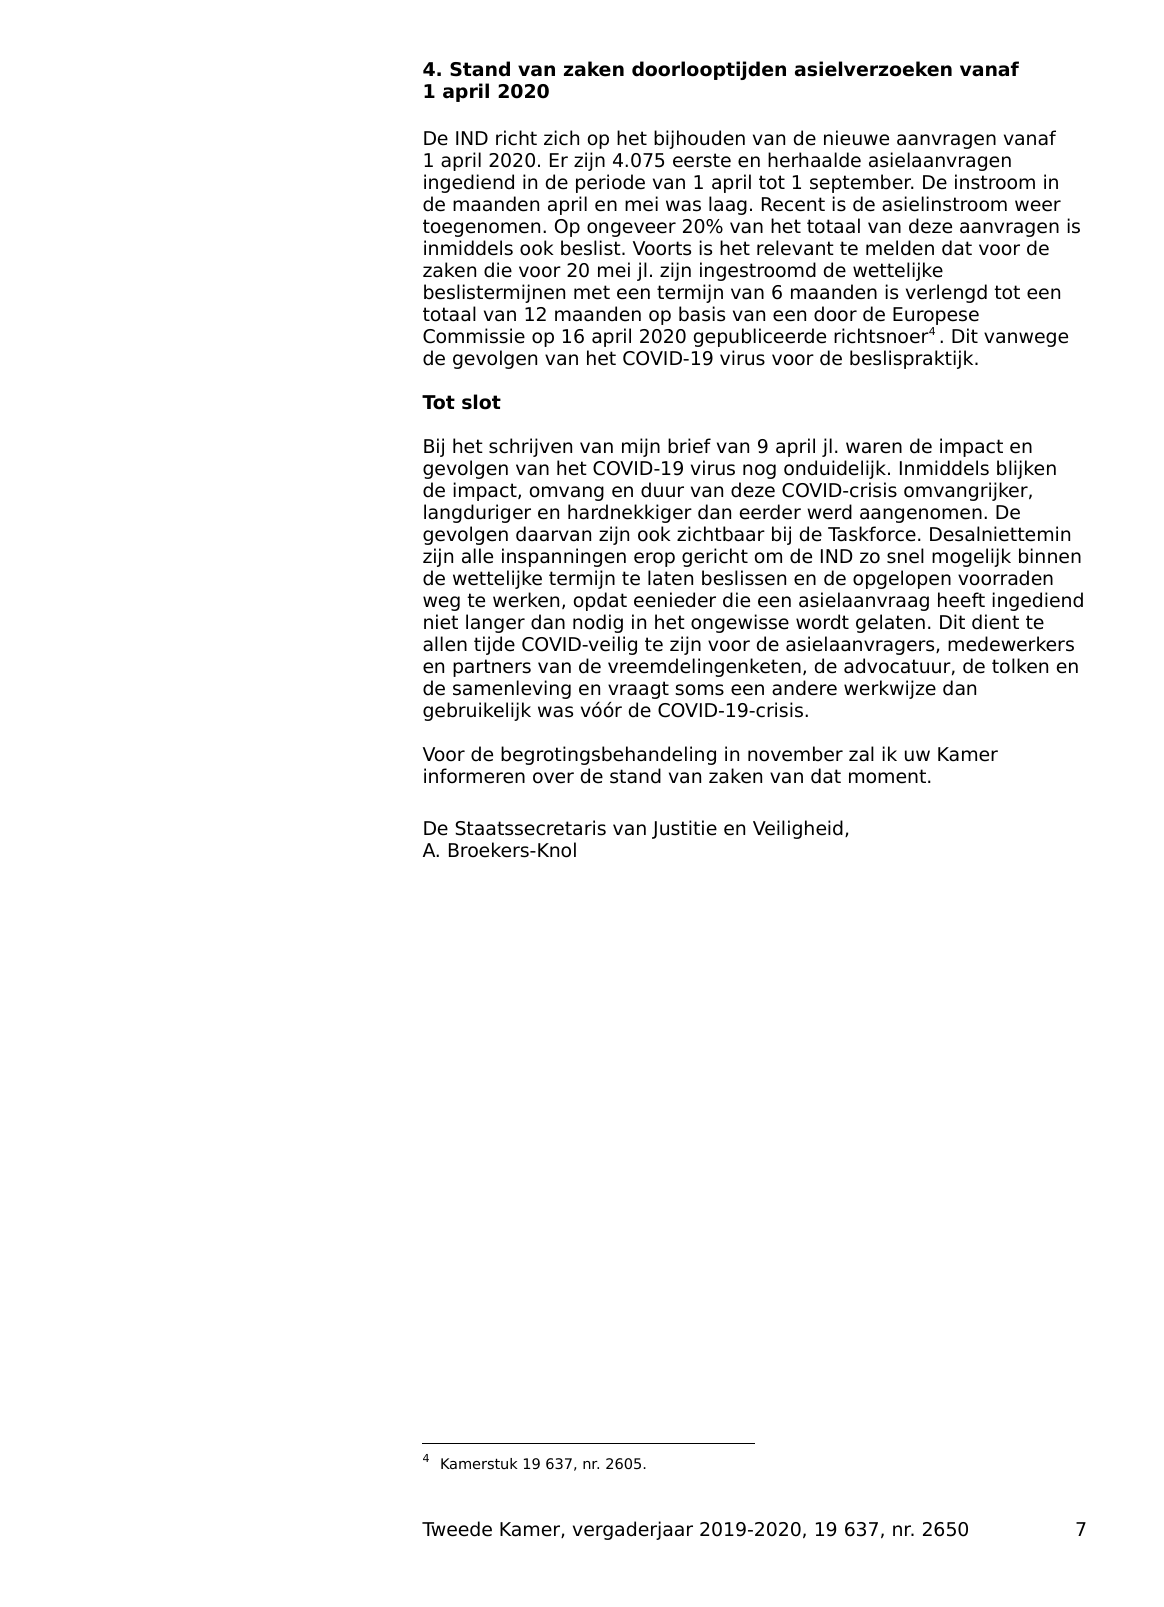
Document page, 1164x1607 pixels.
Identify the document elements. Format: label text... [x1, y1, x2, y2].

text De Staatssecretaris van Justitie en Veiligheid, A. Broekers-Knol [422, 818, 1087, 862]
text Bij het schrijven van mijn brief van 9 april jl. waren de impact en gevolgen van het COVID-19 virus nog onduidelijk. Inmiddels blijken de impact, omvang en duur van deze COVID-crisis omvangrijker, langduriger en hardnekkiger dan eerder werd aangenomen. De gevolgen daarvan zijn ook zichtbaar bij de Taskforce. Desalniettemin zijn alle inspanningen erop gericht om de IND zo snel mogelijk binnen de wettelijke termijn te laten beslissen en de opgelopen voorraden weg te werken, opdat eenieder die een asielaanvraag heeft ingediend niet langer dan nodig in het ongewisse wordt gelaten. Dit dient te allen tijde COVID-veilig te zijn voor de asielaanvragers, medewerkers en partners van de vreemdelingenketen, de advocatuur, de tolken en de samenleving en vraagt soms een andere werkwijze dan gebruikelijk was vóór de COVID-19-crisis. [422, 436, 1087, 722]
subtitle Tot slot [422, 392, 1087, 414]
subtitle 4. Stand van zaken doorlooptijden asielverzoeken vanaf 1 april 2020 [422, 59, 1087, 103]
text Kamerstuk 19 637, nr. 2605. [422, 1452, 1087, 1474]
text De IND richt zich op het bijhouden van de nieuwe aanvragen vanaf 1 april 2020. Er zijn 4.075 eerste en herhaalde asielaanvragen ingediend in de periode van 1 april tot 1 september. De instroom in de maanden april en mei was laag. Recent is de asielinstroom weer toegenomen. Op ongeveer 20% van het totaal van deze aanvragen is inmiddels ook beslist. Voorts is het relevant te melden dat voor de zaken die voor 20 mei jl. zijn ingestroomd de wettelijke beslistermijnen met een termijn van 6 maanden is verlengd tot een totaal van 12 maanden op basis van een door de Europese Commissie op 16 april 2020 gepubliceerde richtsnoer. Dit vanwege de gevolgen van het COVID-19 virus voor de beslispraktijk. [422, 128, 1087, 370]
text Voor de begrotingsbehandeling in november zal ik uw Kamer informeren over de stand van zaken van dat moment. [422, 744, 1087, 788]
